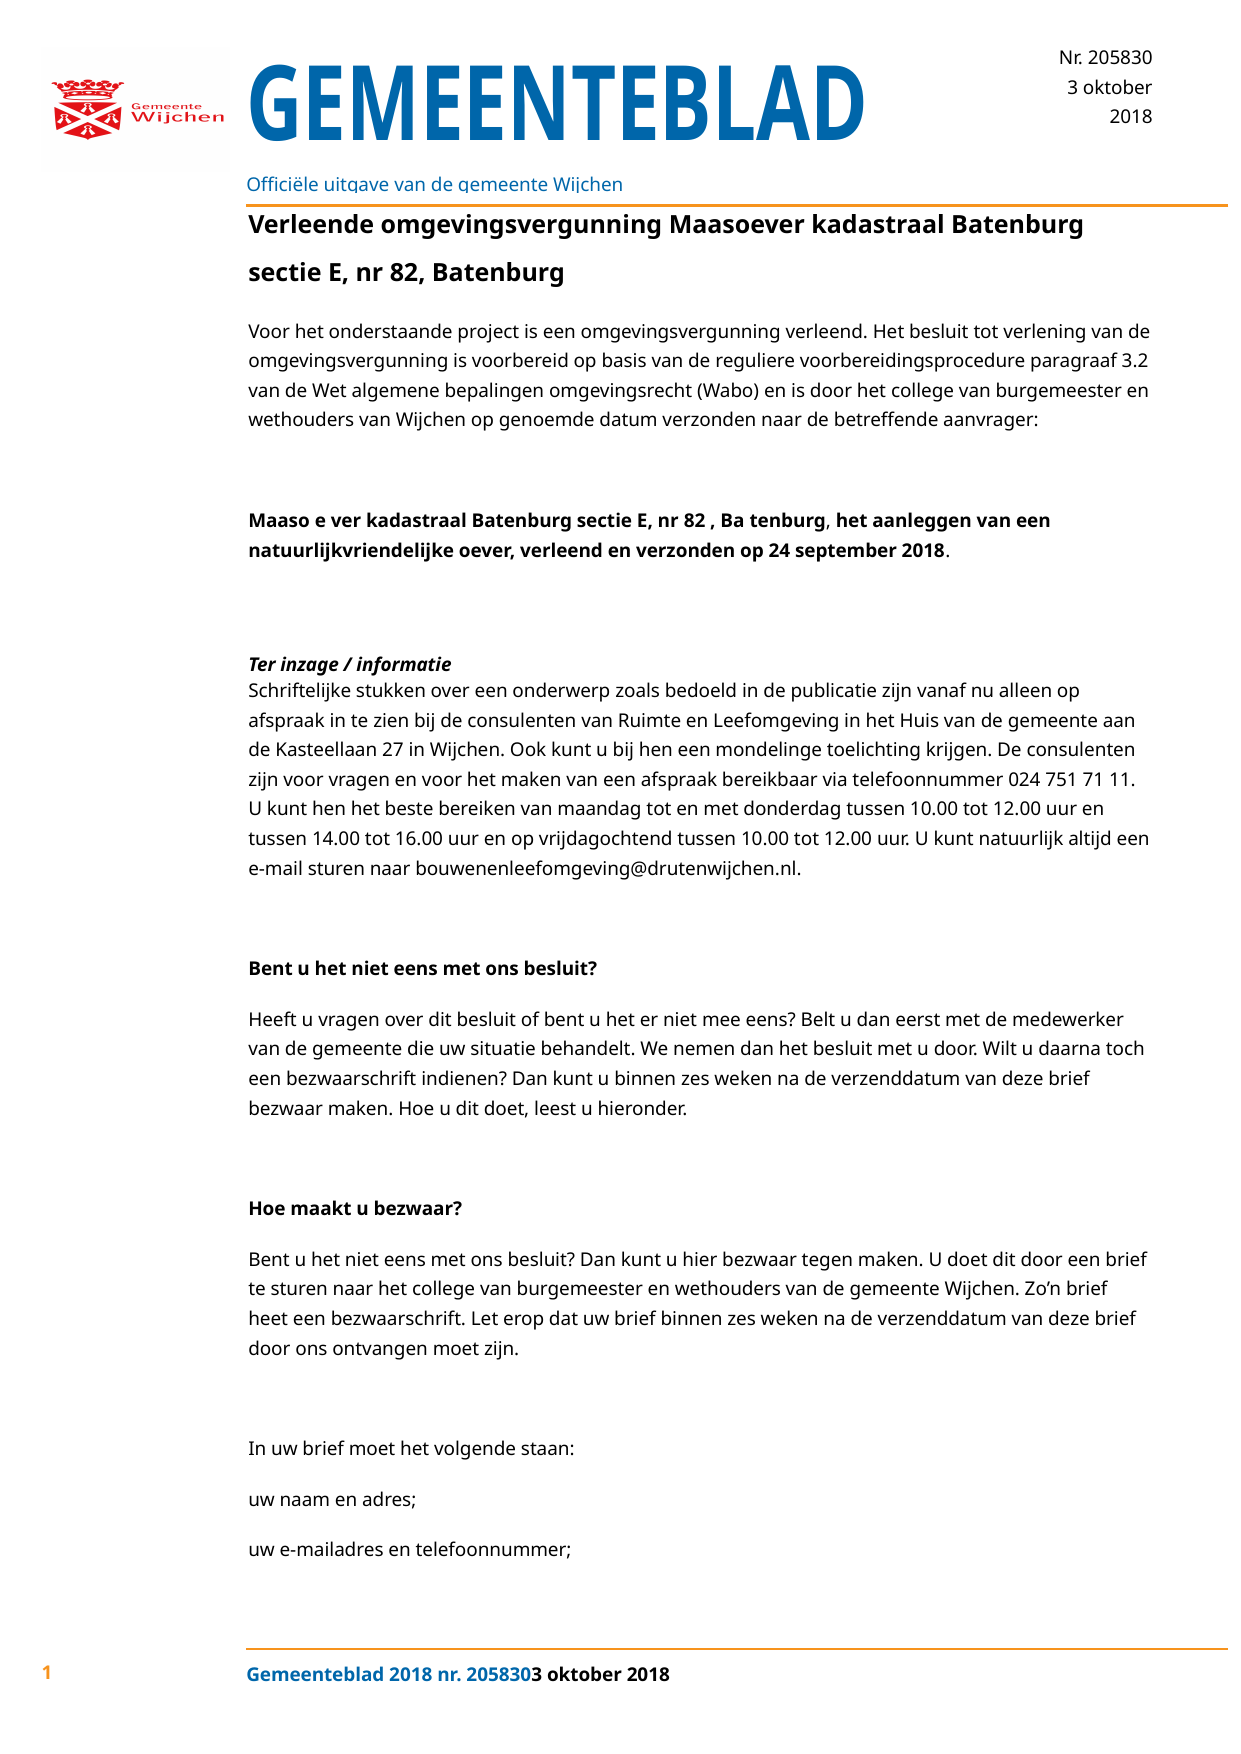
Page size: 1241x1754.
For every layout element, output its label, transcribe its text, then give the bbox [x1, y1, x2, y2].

text uw e-mailadres en telefoonnummer; [248, 1536, 1152, 1562]
text Schriftelijke stukken over een onderwerp zoals bedoeld in de publicatie zijn vanaf nu alleen op afspraak in te zien bij de consulenten van Ruimte en Leefomgeving in het Huis van de gemeente aan de Kasteellaan 27 in Wijchen. Ook kunt u bij hen een mondelinge toelichting krijgen. De consulenten zijn voor vragen en voor het maken van een afspraak bereikbaar via telefoonnummer 024 751 71 11. U kunt hen het beste bereiken van maandag tot en met donderdag tussen 10.00 tot 12.00 uur en tussen 14.00 tot 16.00 uur en op vrijdagochtend tussen 10.00 tot 12.00 uur. U kunt natuurlijk altijd een e-mail sturen naar bouwenenleefomgeving@drutenwijchen.nl. [248, 677, 1152, 880]
text Verleende omgevingsvergunning Maasoever kadastraal Batenburg sectie E, nr 82, Batenburg [248, 207, 1152, 288]
text Bent u het niet eens met ons besluit? Dan kunt u hier bezwaar tegen maken. U doet dit door een brief te sturen naar het college van burgemeester en wethouders van de gemeente Wijchen. Zo’n brief heet een bezwaarschrift. Let erop dat uw brief binnen zes weken na de verzenddatum van deze brief door ons ontvangen moet zijn. [248, 1246, 1152, 1360]
text Ter inzage / informatie [248, 651, 1152, 677]
text Hoe maakt u bezwaar? [248, 1196, 1152, 1221]
text Voor het onderstaande project is een omgevingsvergunning verleend. Het besluit tot verlening van de omgevingsvergunning is voorbereid op basis van de reguliere voorbereidingsprocedure paragraaf 3.2 van de Wet algemene bepalingen omgevingsrecht (Wabo) en is door het college van burgemeester en wethouders van Wijchen op genoemde datum verzonden naar de betreffende aanvrager: [248, 318, 1152, 432]
text Maaso e ver kadastraal Batenburg sectie E, nr 82 , Ba tenburg, het aanleggen van een natuurlijkvriendelijke oever, verleend en verzonden op 24 september 2018. [248, 507, 1152, 563]
text uw naam en adres; [248, 1486, 1152, 1512]
text Heeft u vragen over dit besluit of bent u het er niet mee eens? Belt u dan eerst met de medewerker van de gemeente die uw situatie behandelt. We nemen dan het besluit met u door. Wilt u daarna toch een bezwaarschrift indienen? Dan kunt u binnen zes weken na de verzenddatum van deze brief bezwaar maken. Hoe u dit doet, leest u hieronder. [248, 1006, 1152, 1120]
picture [41, 47, 231, 172]
text In uw brief moet het volgende staan: [248, 1436, 1152, 1461]
text Bent u het niet eens met ons besluit? [248, 956, 1152, 981]
